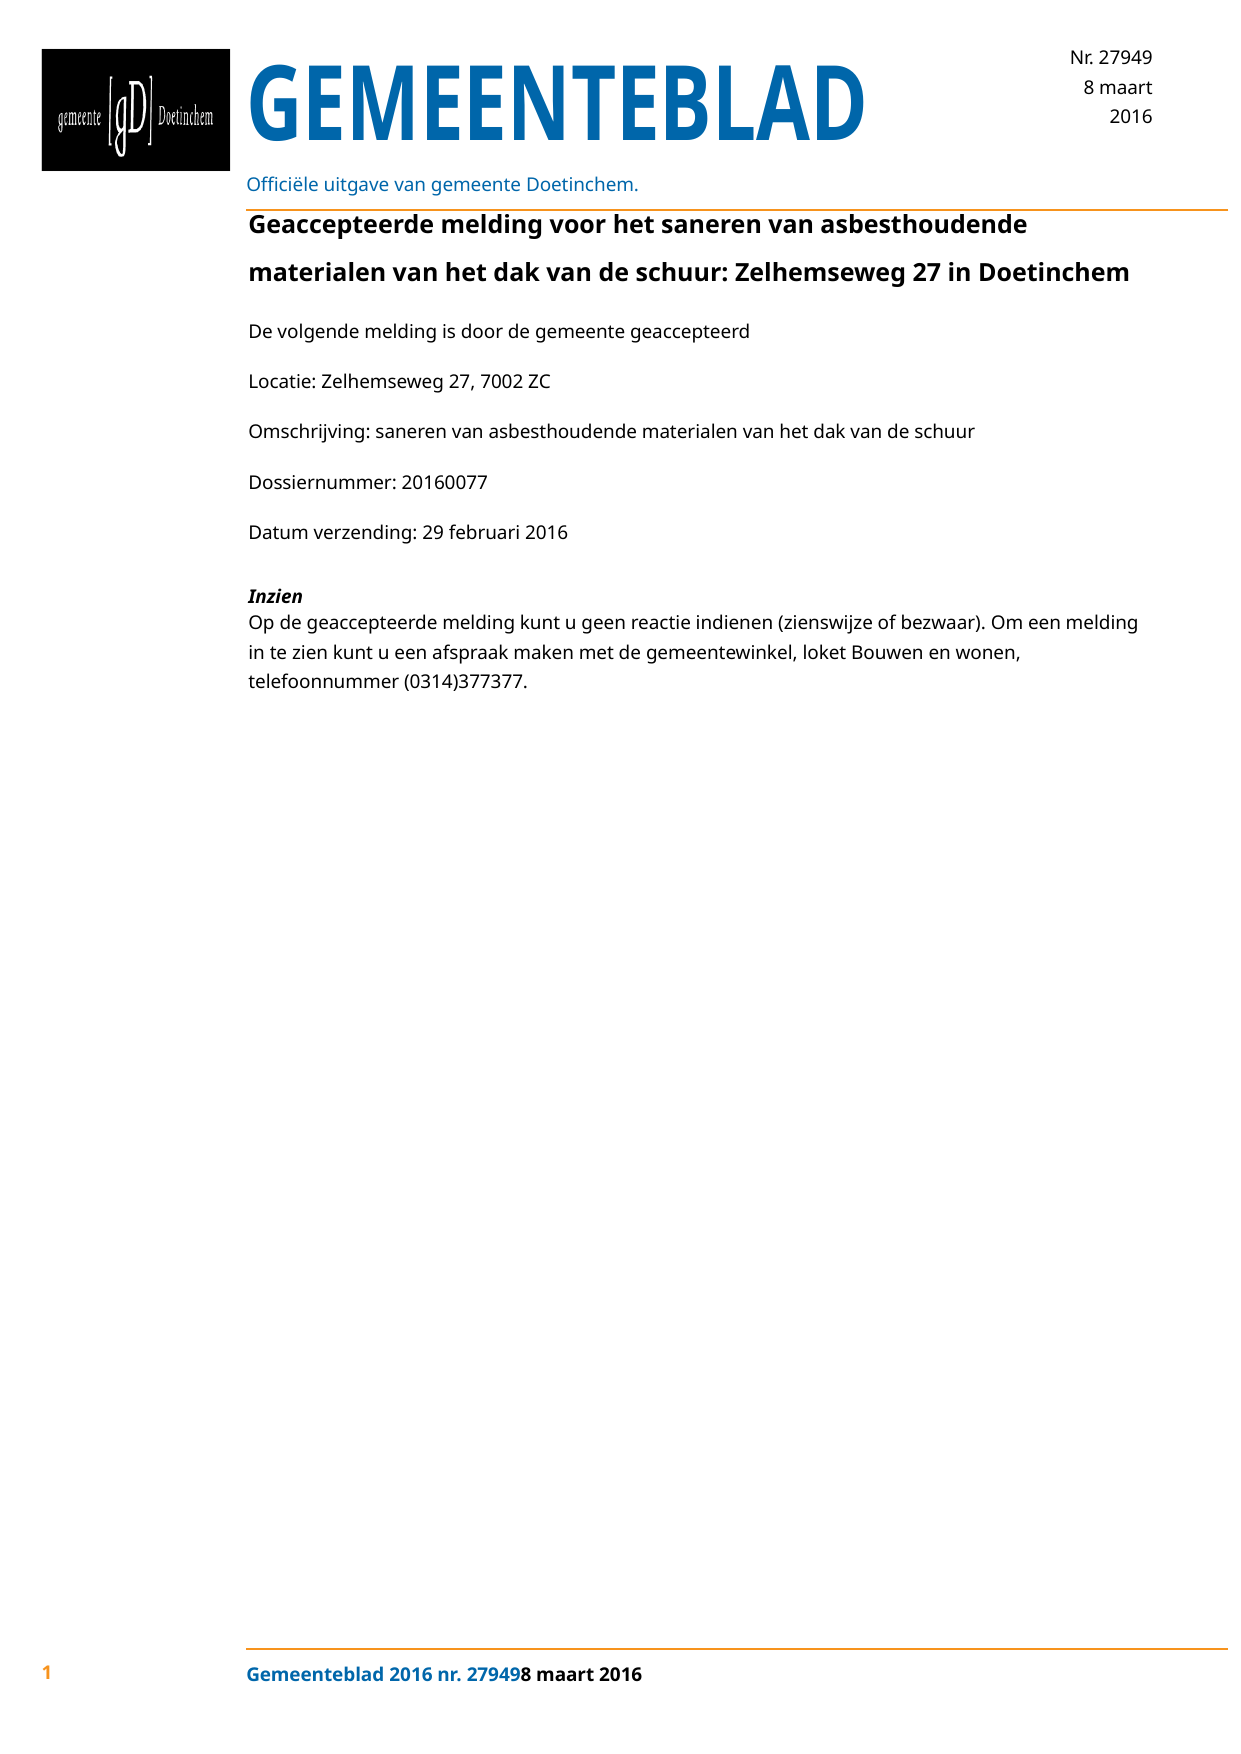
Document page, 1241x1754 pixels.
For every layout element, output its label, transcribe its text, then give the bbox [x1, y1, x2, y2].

text Datum verzending: 29 februari 2016 [248, 519, 1152, 545]
text Geaccepteerde melding voor het saneren van asbesthoudende materialen van het dak van de schuur: Zelhemseweg 27 in Doetinchem [248, 211, 1152, 288]
text Inzien [248, 583, 1152, 609]
text Locatie: Zelhemseweg 27, 7002 ZC [248, 368, 1152, 394]
text Omschrijving: saneren van asbesthoudende materialen van het dak van de schuur [248, 419, 1152, 444]
picture [41, 47, 231, 172]
text Op de geaccepteerde melding kunt u geen reactie indienen (zienswijze of bezwaar). Om een melding in te zien kunt u een afspraak maken met de gemeentewinkel, loket Bouwen en wonen, telefoonnummer (0314)377377. [248, 609, 1152, 694]
text De volgende melding is door de gemeente geaccepteerd [248, 318, 1152, 344]
text Dossiernummer: 20160077 [248, 469, 1152, 495]
